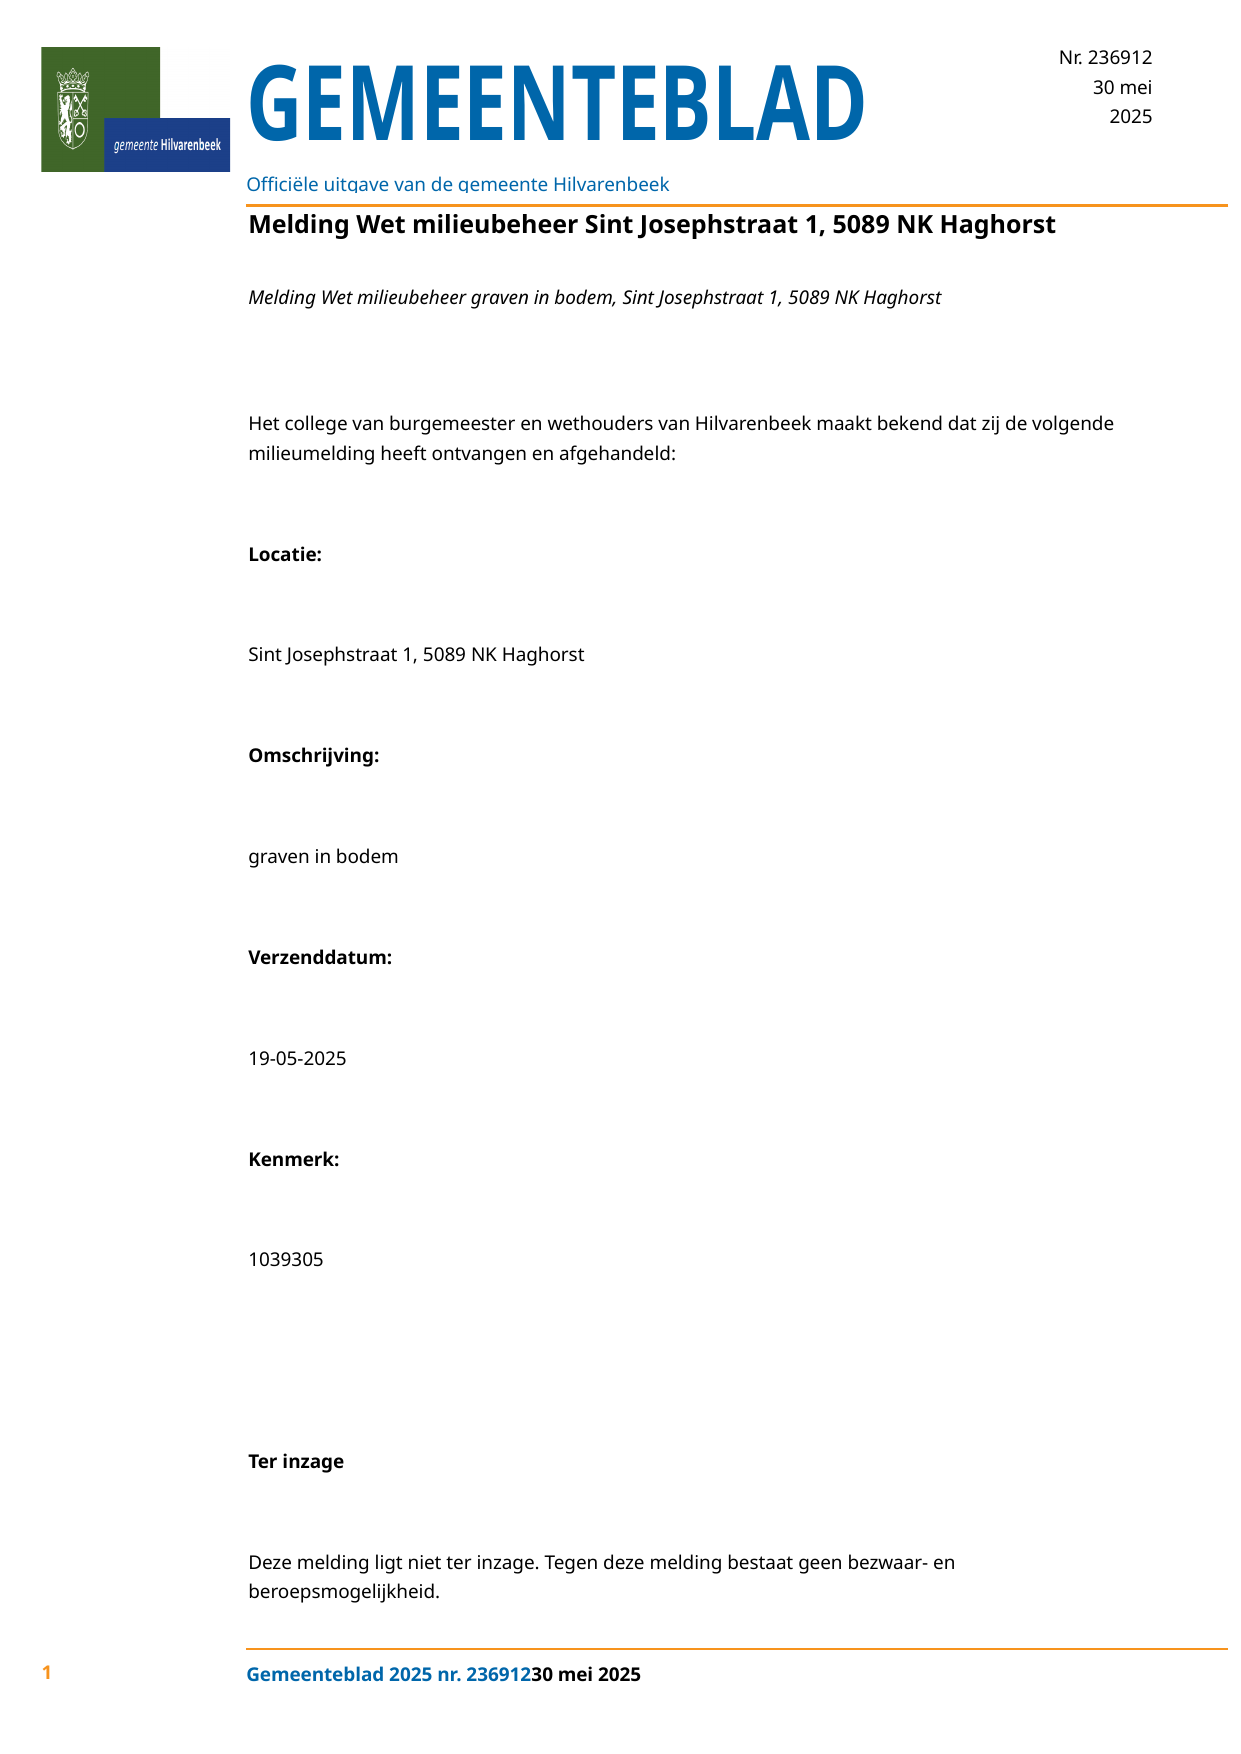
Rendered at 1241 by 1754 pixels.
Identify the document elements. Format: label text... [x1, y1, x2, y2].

text Het college van burgemeester en wethouders van Hilvarenbeek maakt bekend dat zij de volgende milieumelding heeft ontvangen en afgehandeld: [248, 410, 1152, 466]
picture [41, 47, 231, 172]
text Locatie: [248, 541, 1152, 567]
text Kenmerk: [248, 1146, 1152, 1172]
text Ter inzage [248, 1448, 1152, 1474]
text Deze melding ligt niet ter inzage. Tegen deze melding bestaat geen bezwaar- en beroepsmogelijkheid. [248, 1549, 1152, 1604]
text 1039305 [248, 1247, 1152, 1272]
text Sint Josephstraat 1, 5089 NK Haghorst [248, 642, 1152, 667]
text 19-05-2025 [248, 1045, 1152, 1071]
text Omschrijving: [248, 742, 1152, 768]
text Melding Wet milieubeheer Sint Josephstraat 1, 5089 NK Haghorst [248, 207, 1152, 241]
text Verzenddatum: [248, 944, 1152, 970]
text graven in bodem [248, 843, 1152, 869]
text Melding Wet milieubeheer graven in bodem, Sint Josephstraat 1, 5089 NK Haghorst [248, 284, 1152, 309]
